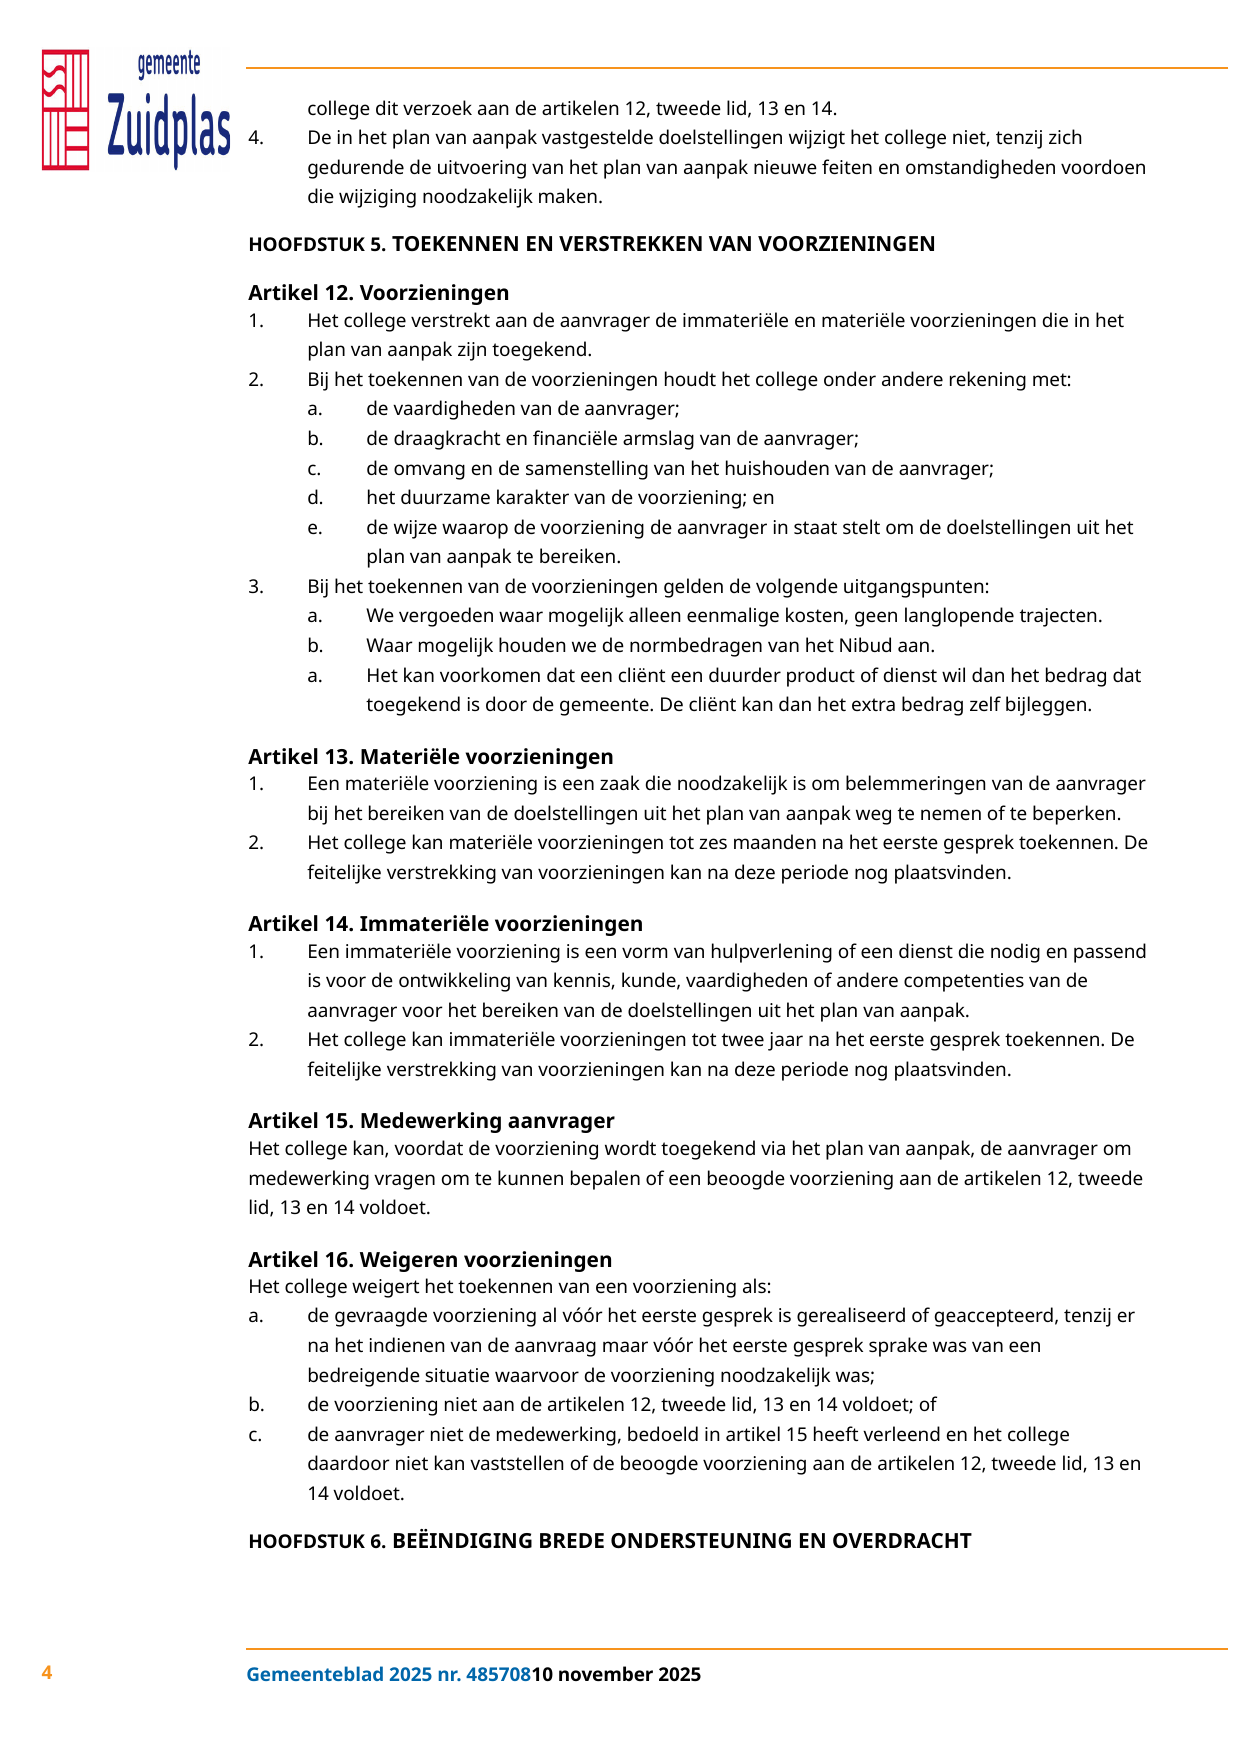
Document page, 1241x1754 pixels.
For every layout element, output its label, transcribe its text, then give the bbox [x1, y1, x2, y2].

list de gevraagde voorziening al vóór het eerste gesprek is gerealiseerd of geaccepteerd, tenzij er na het indienen van de aanvraag maar vóór het eerste gesprek sprake was van een bedreigende situatie waarvoor de voorziening noodzakelijk was; [248, 1303, 1152, 1388]
list de draagkracht en financiële armslag van de aanvrager; [307, 425, 1152, 451]
list Waar mogelijk houden we de normbedragen van het Nibud aan. [307, 632, 1152, 658]
text Het college weigert het toekennen van een voorziening als: [248, 1273, 1152, 1299]
list de omvang en de samenstelling van het huishouden van de aanvrager; [307, 455, 1152, 481]
list de wijze waarop de voorziening de aanvrager in staat stelt om de doelstellingen uit het plan van aanpak te bereiken. [307, 514, 1152, 569]
text Artikel 15. Medewerking aanvrager [248, 1107, 1152, 1135]
list We vergoeden waar mogelijk alleen eenmalige kosten, geen langlopende trajecten. [307, 603, 1152, 628]
list Een immateriële voorziening is een vorm van hulpverlening of een dienst die nodig en passend is voor de ontwikkeling van kennis, kunde, vaardigheden of andere competenties van de aanvrager voor het bereiken van de doelstellingen uit het plan van aanpak. [248, 938, 1152, 1023]
list De in het plan van aanpak vastgestelde doelstellingen wijzigt het college niet, tenzij zich gedurende de uitvoering van het plan van aanpak nieuwe feiten en omstandigheden voordoen die wijziging noodzakelijk maken. [248, 124, 1152, 209]
list Bij het toekennen van de voorzieningen houdt het college onder andere rekening met: [248, 366, 1152, 392]
list Een materiële voorziening is een zaak die noodzakelijk is om belemmeringen van de aanvrager bij het bereiken van de doelstellingen uit het plan van aanpak weg te nemen of te beperken. [248, 770, 1152, 826]
picture [41, 47, 231, 172]
list Het kan voorkomen dat een cliënt een duurder product of dienst wil dan het bedrag dat toegekend is door de gemeente. De cliënt kan dan het extra bedrag zelf bijleggen. [307, 662, 1152, 717]
text Artikel 14. Immateriële voorzieningen [248, 909, 1152, 938]
list het duurzame karakter van de voorziening; en [307, 484, 1152, 510]
text Artikel 13. Materiële voorzieningen [248, 742, 1152, 770]
list college dit verzoek aan de artikelen 12, tweede lid, 13 en 14. [248, 95, 1152, 121]
text HOOFDSTUK 5. TOEKENNEN EN VERSTREKKEN VAN VOORZIENINGEN [248, 229, 1152, 258]
list de vaardigheden van de aanvrager; [307, 396, 1152, 421]
list Het college verstrekt aan de aanvrager de immateriële en materiële voorzieningen die in het plan van aanpak zijn toegekend. [248, 307, 1152, 362]
list Het college kan materiële voorzieningen tot zes maanden na het eerste gesprek toekennen. De feitelijke verstrekking van voorzieningen kan na deze periode nog plaatsvinden. [248, 829, 1152, 885]
list Het college kan immateriële voorzieningen tot twee jaar na het eerste gesprek toekennen. De feitelijke verstrekking van voorzieningen kan na deze periode nog plaatsvinden. [248, 1027, 1152, 1082]
list de aanvrager niet de medewerking, bedoeld in artikel 15 heeft verleend en het college daardoor niet kan vaststellen of de beoogde voorziening aan de artikelen 12, tweede lid, 13 en 14 voldoet. [248, 1421, 1152, 1506]
list de voorziening niet aan de artikelen 12, tweede lid, 13 en 14 voldoet; of [248, 1391, 1152, 1417]
list Bij het toekennen van de voorzieningen gelden de volgende uitgangspunten: [248, 573, 1152, 599]
text Het college kan, voordat de voorziening wordt toegekend via het plan van aanpak, de aanvrager om medewerking vragen om te kunnen bepalen of een beoogde voorziening aan de artikelen 12, tweede lid, 13 en 14 voldoet. [248, 1135, 1152, 1220]
text Artikel 12. Voorzieningen [248, 278, 1152, 307]
text Artikel 16. Weigeren voorzieningen [248, 1245, 1152, 1273]
text HOOFDSTUK 6. BEËINDIGING BREDE ONDERSTEUNING EN OVERDRACHT [248, 1526, 1152, 1554]
